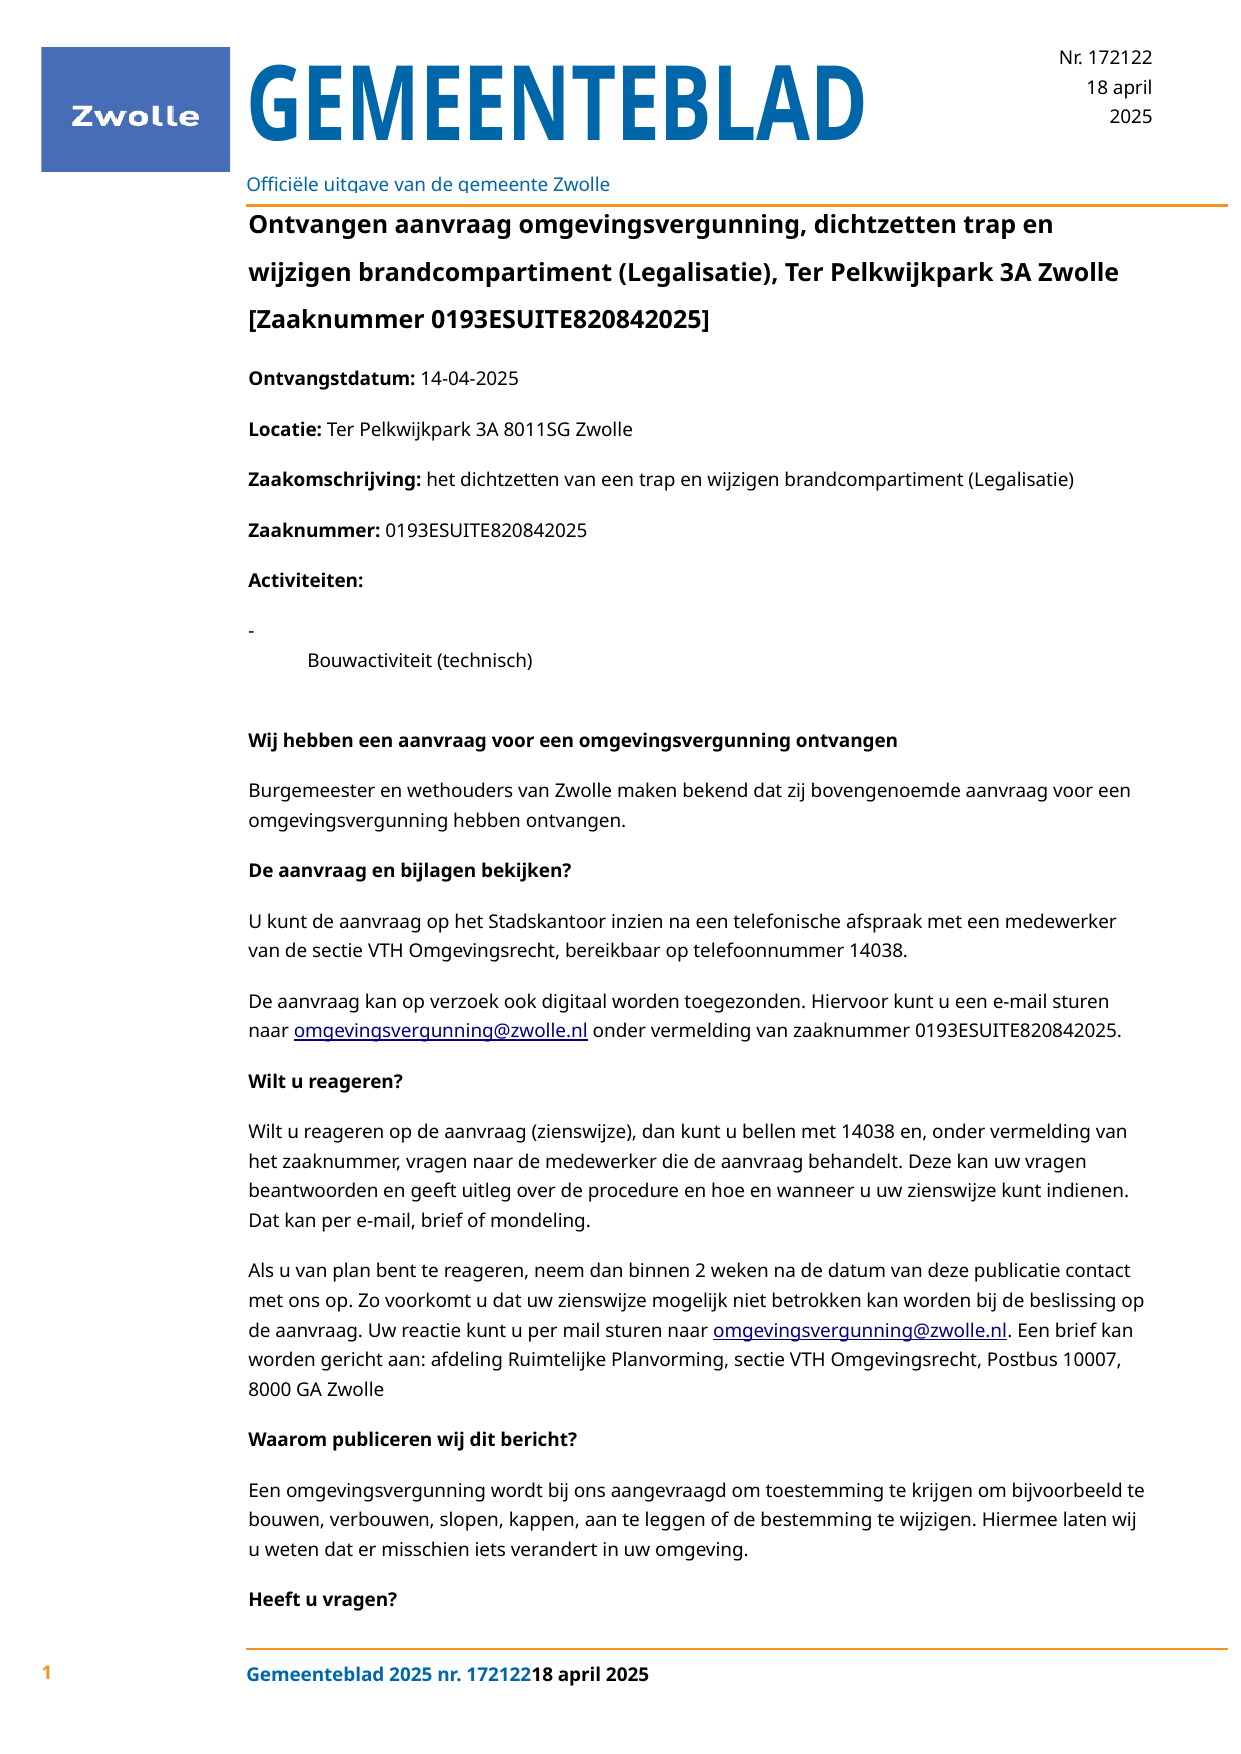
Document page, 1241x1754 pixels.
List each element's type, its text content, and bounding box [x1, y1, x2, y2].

text Ontvangen aanvraag omgevingsvergunning, dichtzetten trap en wijzigen brandcompartiment (Legalisatie), Ter Pelkwijkpark 3A Zwolle [Zaaknummer 0193ESUITE820842025] [248, 207, 1152, 336]
text Wij hebben een aanvraag voor een omgevingsvergunning ontvangen [248, 727, 1152, 753]
picture [41, 47, 231, 172]
text Locatie: Ter Pelkwijkpark 3A 8011SG Zwolle [248, 416, 1152, 442]
text Zaakomschrijving: het dichtzetten van een trap en wijzigen brandcompartiment (Legalisatie) [248, 466, 1152, 492]
text Burgemeester en wethouders van Zwolle maken bekend dat zij bovengenoemde aanvraag voor een omgevingsvergunning hebben ontvangen. [248, 778, 1152, 833]
text Zaaknummer: 0193ESUITE820842025 [248, 517, 1152, 542]
text De aanvraag kan op verzoek ook digitaal worden toegezonden. Hiervoor kunt u een e-mail sturen naar omgevingsvergunning@zwolle.nl onder vermelding van zaaknummer 0193ESUITE820842025. [248, 988, 1152, 1043]
text U kunt de aanvraag op het Stadskantoor inzien na een telefonische afspraak met een medewerker van de sectie VTH Omgevingsrecht, bereikbaar op telefoonnummer 14038. [248, 908, 1152, 963]
text Als u van plan bent te reageren, neem dan binnen 2 weken na de datum van deze publicatie contact met ons op. Zo voorkomt u dat uw zienswijze mogelijk niet betrokken kan worden bij de beslissing op de aanvraag. Uw reactie kunt u per mail sturen naar omgevingsvergunning@zwolle.nl. Een brief kan worden gericht aan: afdeling Ruimtelijke Planvorming, sectie VTH Omgevingsrecht, Postbus 10007, 8000 GA Zwolle [248, 1258, 1152, 1402]
text Wilt u reageren? [248, 1068, 1152, 1094]
list Bouwactiviteit (technisch) [248, 647, 1152, 673]
text Heeft u vragen? [248, 1586, 1152, 1612]
text De aanvraag en bijlagen bekijken? [248, 858, 1152, 883]
text Een omgevingsvergunning wordt bij ons aangevraagd om toestemming te krijgen om bijvoorbeeld te bouwen, verbouwen, slopen, kappen, aan te leggen of de bestemming te wijzigen. Hiermee laten wij u weten dat er misschien iets verandert in uw omgeving. [248, 1477, 1152, 1562]
text Activiteiten: [248, 567, 1152, 593]
text Ontvangstdatum: 14-04-2025 [248, 366, 1152, 391]
text Waarom publiceren wij dit bericht? [248, 1426, 1152, 1452]
text Wilt u reageren op de aanvraag (zienswijze), dan kunt u bellen met 14038 en, onder vermelding van het zaaknummer, vragen naar de medewerker die de aanvraag behandelt. Deze kan uw vragen beantwoorden en geeft uitleg over de procedure en hoe en wanneer u uw zienswijze kunt indienen. Dat kan per e-mail, brief of mondeling. [248, 1118, 1152, 1233]
